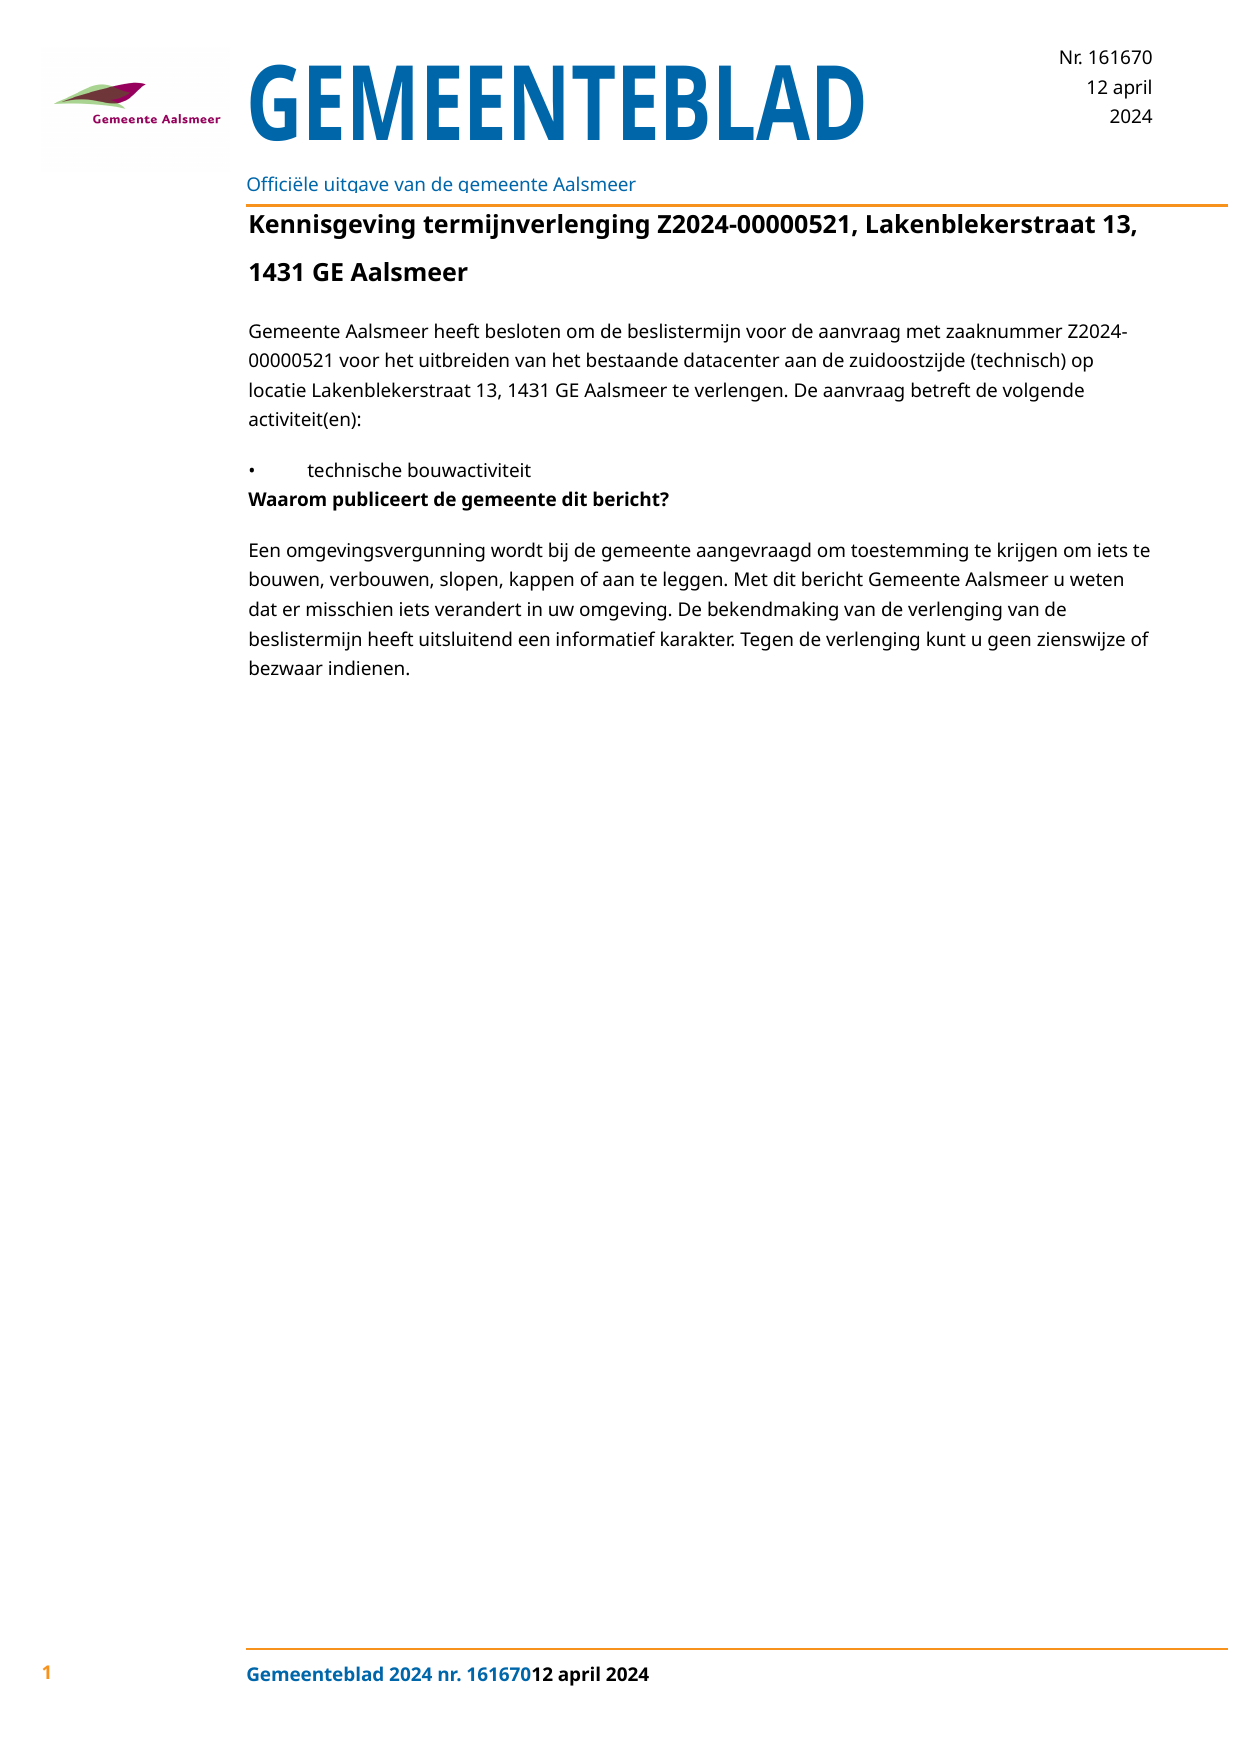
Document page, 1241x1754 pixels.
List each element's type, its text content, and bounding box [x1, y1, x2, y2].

text Kennisgeving termijnverlenging Z2024-00000521, Lakenblekerstraat 13, 1431 GE Aalsmeer [248, 207, 1152, 288]
text Waarom publiceert de gemeente dit bericht? [248, 487, 1152, 512]
picture [41, 47, 231, 172]
text Gemeente Aalsmeer heeft besloten om de beslistermijn voor de aanvraag met zaaknummer Z2024-00000521 voor het uitbreiden van het bestaande datacenter aan de zuidoostzijde (technisch) op locatie Lakenblekerstraat 13, 1431 GE Aalsmeer te verlengen. De aanvraag betreft de volgende activiteit(en): [248, 318, 1152, 432]
list technische bouwactiviteit [248, 457, 1152, 483]
text Een omgevingsvergunning wordt bij de gemeente aangevraagd om toestemming te krijgen om iets te bouwen, verbouwen, slopen, kappen of aan te leggen. Met dit bericht Gemeente Aalsmeer u weten dat er misschien iets verandert in uw omgeving. De bekendmaking van de verlenging van de beslistermijn heeft uitsluitend een informatief karakter. Tegen de verlenging kunt u geen zienswijze of bezwaar indienen. [248, 537, 1152, 681]
